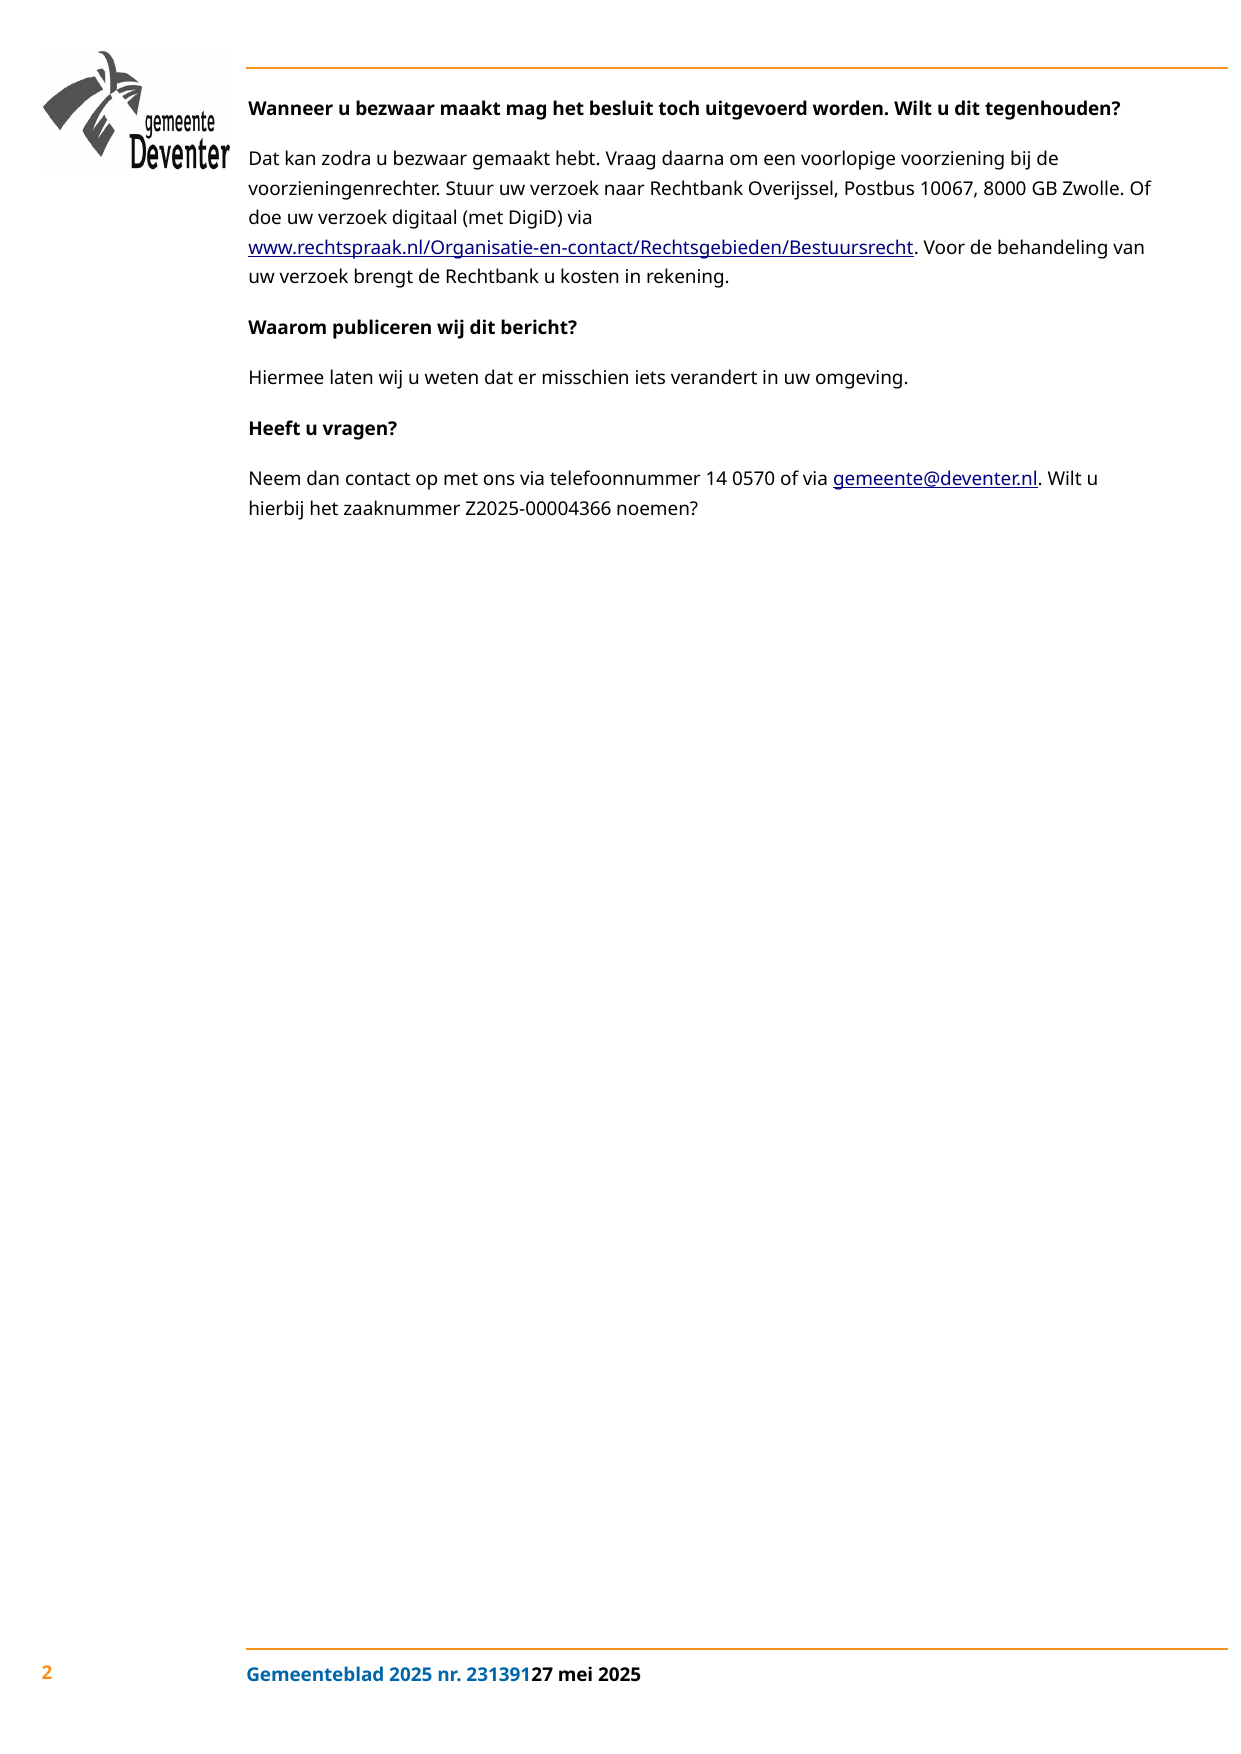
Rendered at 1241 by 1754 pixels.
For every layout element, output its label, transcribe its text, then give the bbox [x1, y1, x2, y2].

text Wanneer u bezwaar maakt mag het besluit toch uitgevoerd worden. Wilt u dit tegenhouden? [248, 95, 1152, 121]
text Dat kan zodra u bezwaar gemaakt hebt. Vraag daarna om een voorlopige voorziening bij de voorzieningenrechter. Stuur uw verzoek naar Rechtbank Overijssel, Postbus 10067, 8000 GB Zwolle. Of doe uw verzoek digitaal (met DigiD) via www.rechtspraak.nl/Organisatie-en-contact/Rechtsgebieden/Bestuursrecht. Voor de behandeling van uw verzoek brengt de Rechtbank u kosten in rekening. [248, 145, 1152, 289]
text Neem dan contact op met ons via telefoonnummer 14 0570 of via gemeente@deventer.nl. Wilt u hierbij het zaaknummer Z2025-00004366 noemen? [248, 465, 1152, 521]
text Heeft u vragen? [248, 415, 1152, 441]
picture [41, 47, 231, 172]
text Hiermee laten wij u weten dat er misschien iets verandert in uw omgeving. [248, 364, 1152, 390]
text Waarom publiceren wij dit bericht? [248, 314, 1152, 340]
